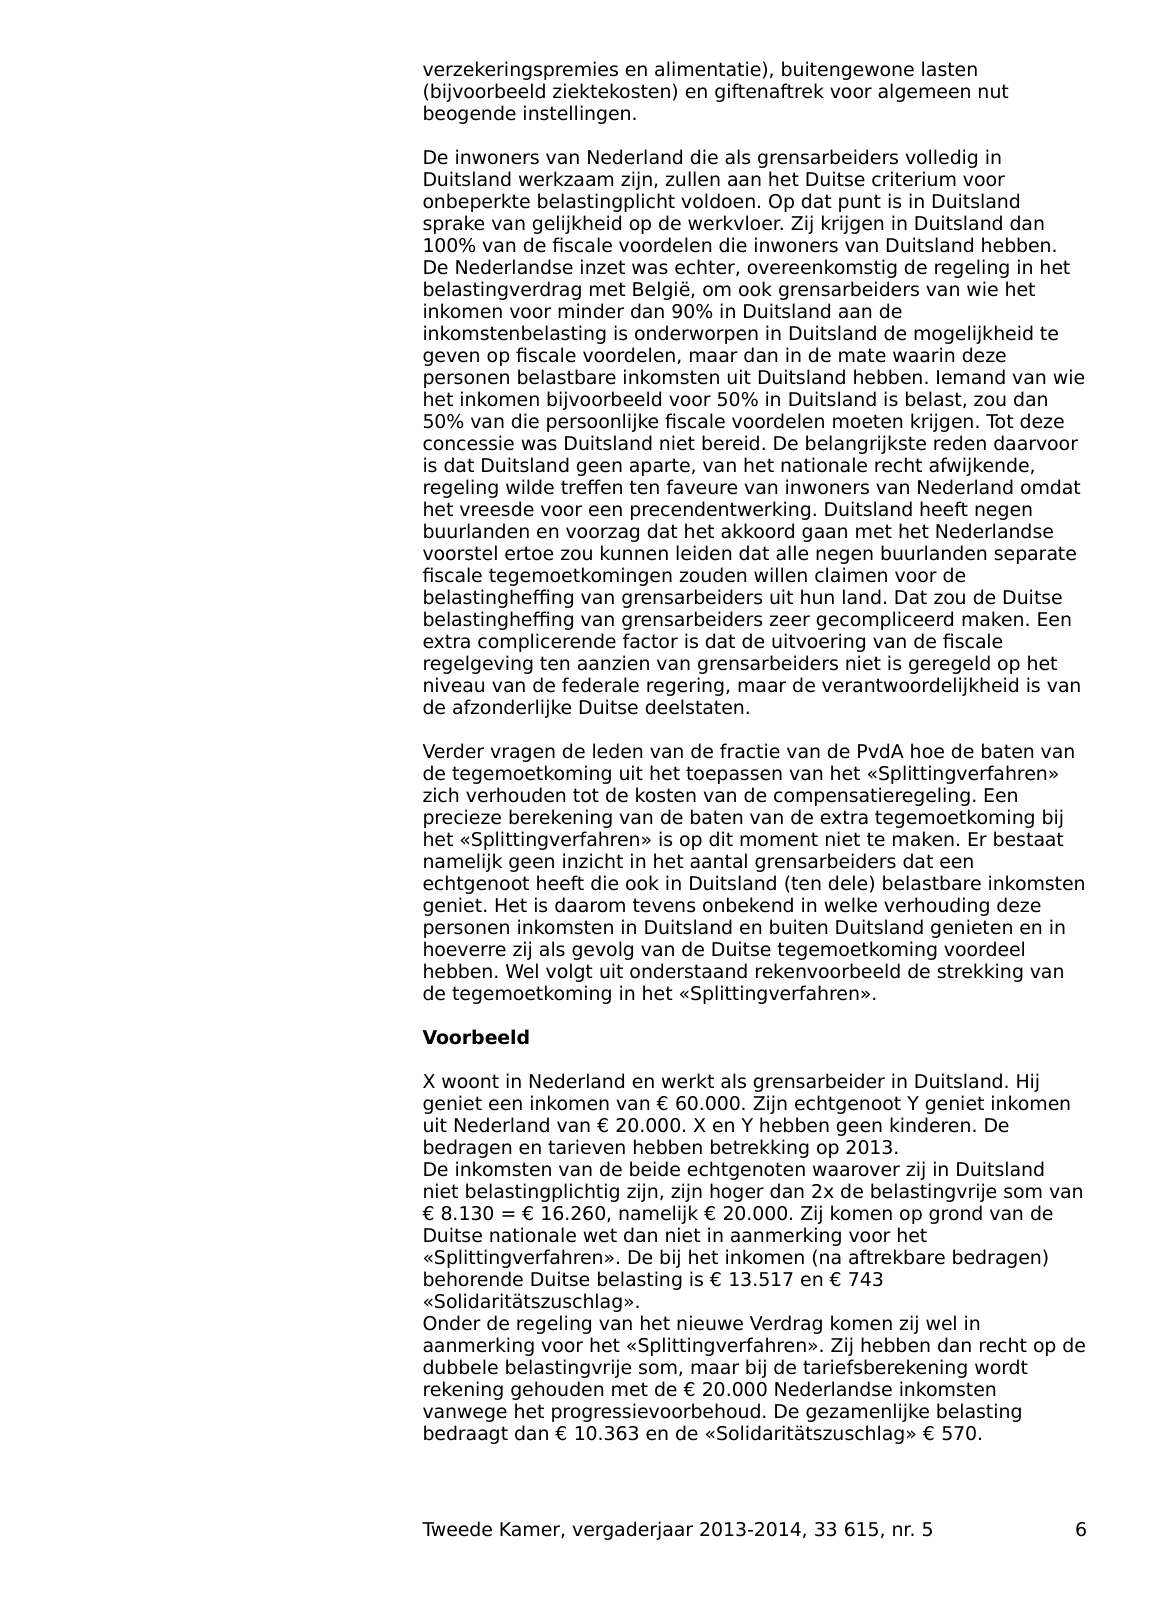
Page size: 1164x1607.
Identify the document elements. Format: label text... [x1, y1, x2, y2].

text Onder de regeling van het nieuwe Verdrag komen zij wel in aanmerking voor het «Splittingverfahren». Zij hebben dan recht op de dubbele belastingvrije som, maar bij de tariefsberekening wordt rekening gehouden met de € 20.000 Nederlandse inkomsten vanwege het progressievoorbehoud. De gezamenlijke belasting bedraagt dan € 10.363 en de «Solidaritätszuschlag» € 570. [422, 1313, 1087, 1444]
text X woont in Nederland en werkt als grensarbeider in Duitsland. Hij geniet een inkomen van € 60.000. Zijn echtgenoot Y geniet inkomen uit Nederland van € 20.000. X en Y hebben geen kinderen. De bedragen en tarieven hebben betrekking op 2013. [422, 1071, 1087, 1159]
text De inwoners van Nederland die als grensarbeiders volledig in Duitsland werkzaam zijn, zullen aan het Duitse criterium voor onbeperkte belastingplicht voldoen. Op dat punt is in Duitsland sprake van gelijkheid op de werkvloer. Zij krijgen in Duitsland dan 100% van de fiscale voordelen die inwoners van Duitsland hebben. De Nederlandse inzet was echter, overeenkomstig de regeling in het belastingverdrag met België, om ook grensarbeiders van wie het inkomen voor minder dan 90% in Duitsland aan de inkomstenbelasting is onderworpen in Duitsland de mogelijkheid te geven op fiscale voordelen, maar dan in de mate waarin deze personen belastbare inkomsten uit Duitsland hebben. Iemand van wie het inkomen bijvoorbeeld voor 50% in Duitsland is belast, zou dan 50% van die persoonlijke fiscale voordelen moeten krijgen. Tot deze concessie was Duitsland niet bereid. De belangrijkste reden daarvoor is dat Duitsland geen aparte, van het nationale recht afwijkende, regeling wilde treffen ten faveure van inwoners van Nederland omdat het vreesde voor een precendentwerking. Duitsland heeft negen buurlanden en voorzag dat het akkoord gaan met het Nederlandse voorstel ertoe zou kunnen leiden dat alle negen buurlanden separate fiscale tegemoetkomingen zouden willen claimen voor de belastingheffing van grensarbeiders uit hun land. Dat zou de Duitse belastingheffing van grensarbeiders zeer gecompliceerd maken. Een extra complicerende factor is dat de uitvoering van de fiscale regelgeving ten aanzien van grensarbeiders niet is geregeld op het niveau van de federale regering, maar de verantwoordelijkheid is van de afzonderlijke Duitse deelstaten. [422, 147, 1087, 719]
text Verder vragen de leden van de fractie van de PvdA hoe de baten van de tegemoetkoming uit het toepassen van het «Splittingverfahren» zich verhouden tot de kosten van de compensatieregeling. Een precieze berekening van de baten van de extra tegemoetkoming bij het «Splittingverfahren» is op dit moment niet te maken. Er bestaat namelijk geen inzicht in het aantal grensarbeiders dat een echtgenoot heeft die ook in Duitsland (ten dele) belastbare inkomsten geniet. Het is daarom tevens onbekend in welke verhouding deze personen inkomsten in Duitsland en buiten Duitsland genieten en in hoeverre zij als gevolg van de Duitse tegemoetkoming voordeel hebben. Wel volgt uit onderstaand rekenvoorbeeld de strekking van de tegemoetkoming in het «Splittingverfahren». [422, 741, 1087, 1004]
text De inkomsten van de beide echtgenoten waarover zij in Duitsland niet belastingplichtig zijn, zijn hoger dan 2x de belastingvrije som van € 8.130 = € 16.260, namelijk € 20.000. Zij komen op grond van de Duitse nationale wet dan niet in aanmerking voor het «Splittingverfahren». De bij het inkomen (na aftrekbare bedragen) behorende Duitse belasting is € 13.517 en € 743 «Solidaritätszuschlag». [422, 1159, 1087, 1313]
text verzekeringspremies en alimentatie), buitengewone lasten (bijvoorbeeld ziektekosten) en giftenaftrek voor algemeen nut beogende instellingen. [422, 59, 1087, 125]
subtitle Voorbeeld [422, 1027, 1087, 1049]
